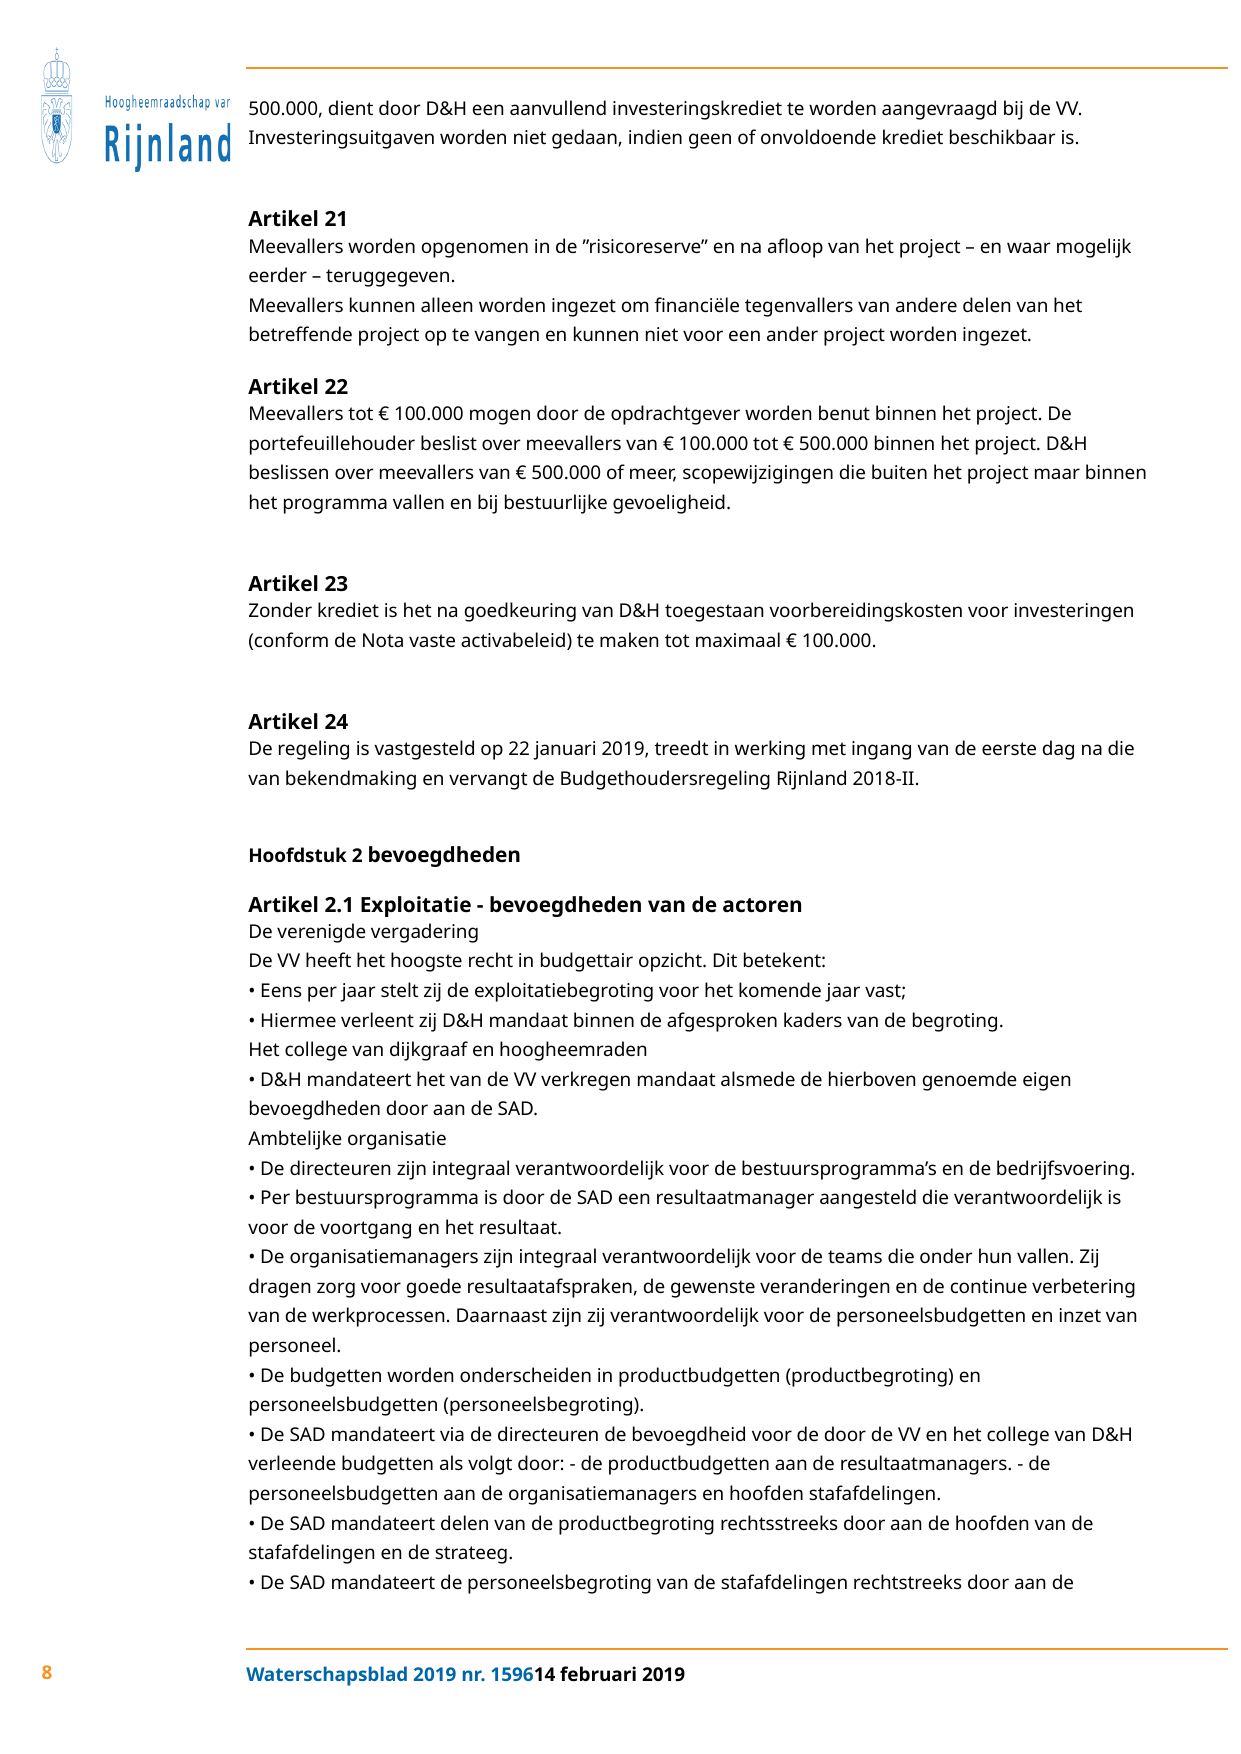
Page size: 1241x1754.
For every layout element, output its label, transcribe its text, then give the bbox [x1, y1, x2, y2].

text Het college van dijkgraaf en hoogheemraden [248, 1036, 1152, 1062]
text Artikel 21 [248, 204, 1152, 233]
text Meevallers kunnen alleen worden ingezet om financiële tegenvallers van andere delen van het betreffende project op te vangen en kunnen niet voor een ander project worden ingezet. [248, 292, 1152, 347]
text Meevallers worden opgenomen in de ”risicoreserve” en na afloop van het project – en waar mogelijk eerder – teruggegeven. [248, 233, 1152, 288]
text Hoofdstuk 2 bevoegdheden [248, 840, 1152, 869]
text • De organisatiemanagers zijn integraal verantwoordelijk voor de teams die onder hun vallen. Zij dragen zorg voor goede resultaatafspraken, de gewenste veranderingen en de continue verbetering van de werkprocessen. Daarnaast zijn zij verantwoordelijk voor de personeelsbudgetten en inzet van personeel. [248, 1243, 1152, 1358]
text 500.000, dient door D&H een aanvullend investeringskrediet te worden aangevraagd bij de VV. Investeringsuitgaven worden niet gedaan, indien geen of onvoldoende krediet beschikbaar is. [248, 95, 1152, 150]
text • Hiermee verleent zij D&H mandaat binnen de afgesproken kaders van de begroting. [248, 1007, 1152, 1033]
text De verenigde vergadering [248, 918, 1152, 944]
text Artikel 24 [248, 707, 1152, 736]
text • D&H mandateert het van de VV verkregen mandaat alsmede de hierboven genoemde eigen bevoegdheden door aan de SAD. [248, 1066, 1152, 1121]
text • De SAD mandateert de personeelsbegroting van de stafafdelingen rechtstreeks door aan de [248, 1569, 1152, 1595]
text De regeling is vastgesteld op 22 januari 2019, treedt in werking met ingang van de eerste dag na die van bekendmaking en vervangt de Budgethoudersregeling Rijnland 2018-II. [248, 736, 1152, 791]
text Artikel 2.1 Exploitatie - bevoegdheden van de actoren [248, 890, 1152, 918]
picture [41, 47, 231, 172]
text • De budgetten worden onderscheiden in productbudgetten (productbegroting) en personeelsbudgetten (personeelsbegroting). [248, 1362, 1152, 1417]
text • Per bestuursprogramma is door de SAD een resultaatmanager aangesteld die verantwoordelijk is voor de voortgang en het resultaat. [248, 1184, 1152, 1240]
text Ambtelijke organisatie [248, 1125, 1152, 1151]
text • De SAD mandateert via de directeuren de bevoegdheid voor de door de VV en het college van D&H verleende budgetten als volgt door: - de productbudgetten aan de resultaatmanagers. - de personeelsbudgetten aan de organisatiemanagers en hoofden stafafdelingen. [248, 1421, 1152, 1506]
text Artikel 23 [248, 569, 1152, 598]
text • Eens per jaar stelt zij de exploitatiebegroting voor het komende jaar vast; [248, 977, 1152, 1003]
text De VV heeft het hoogste recht in budgettair opzicht. Dit betekent: [248, 948, 1152, 973]
text Zonder krediet is het na goedkeuring van D&H toegestaan voorbereidingskosten voor investeringen (conform de Nota vaste activabeleid) te maken tot maximaal € 100.000. [248, 598, 1152, 653]
text • De directeuren zijn integraal verantwoordelijk voor de bestuursprogramma’s en de bedrijfsvoering. [248, 1155, 1152, 1181]
text • De SAD mandateert delen van de productbegroting rechtsstreeks door aan de hoofden van de stafafdelingen en de strateeg. [248, 1510, 1152, 1565]
text Artikel 22 [248, 372, 1152, 400]
text Meevallers tot € 100.000 mogen door de opdrachtgever worden benut binnen het project. De portefeuillehouder beslist over meevallers van € 100.000 tot € 500.000 binnen het project. D&H beslissen over meevallers van € 500.000 of meer, scopewijzigingen die buiten het project maar binnen het programma vallen en bij bestuurlijke gevoeligheid. [248, 400, 1152, 515]
